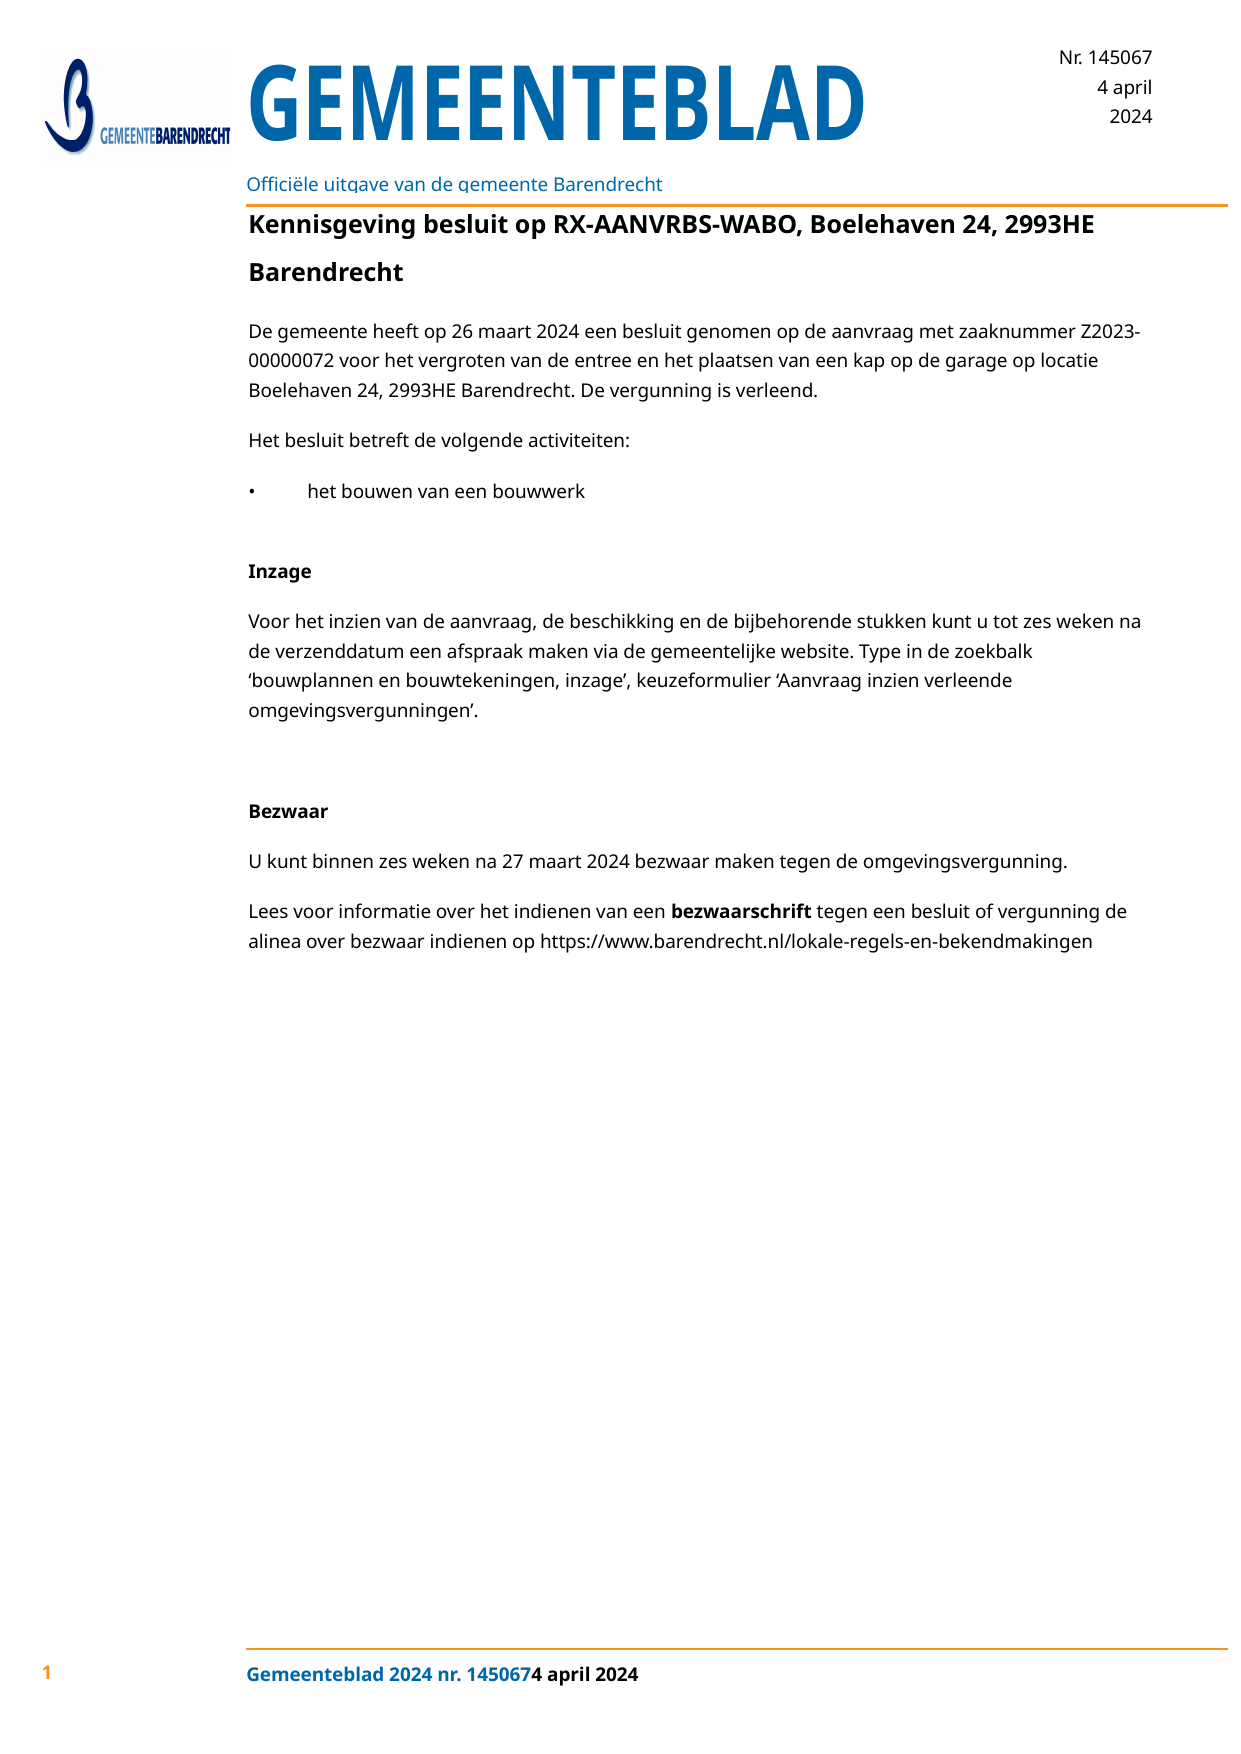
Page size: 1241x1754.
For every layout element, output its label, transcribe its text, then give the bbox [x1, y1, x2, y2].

text Het besluit betreft de volgende activiteiten: [248, 427, 1152, 453]
text Voor het inzien van de aanvraag, de beschikking en de bijbehorende stukken kunt u tot zes weken na de verzenddatum een afspraak maken via de gemeentelijke website. Type in de zoekbalk ‘bouwplannen en bouwtekeningen, inzage’, keuzeformulier ‘Aanvraag inzien verleende omgevingsvergunningen’. [248, 608, 1152, 723]
text U kunt binnen zes weken na 27 maart 2024 bezwaar maken tegen de omgevingsvergunning. [248, 848, 1152, 874]
list het bouwen van een bouwwerk [248, 478, 1152, 504]
text Kennisgeving besluit op RX-AANVRBS-WABO, Boelehaven 24, 2993HE Barendrecht [248, 207, 1152, 288]
picture [41, 47, 231, 172]
text Inzage [248, 558, 1152, 584]
text Lees voor informatie over het indienen van een bezwaarschrift tegen een besluit of vergunning de alinea over bezwaar indienen op https://www.barendrecht.nl/lokale-regels-en-bekendmakingen [248, 899, 1152, 954]
text De gemeente heeft op 26 maart 2024 een besluit genomen op de aanvraag met zaaknummer Z2023-00000072 voor het vergroten van de entree en het plaatsen van een kap op de garage op locatie Boelehaven 24, 2993HE Barendrecht. De vergunning is verleend. [248, 318, 1152, 403]
text Bezwaar [248, 798, 1152, 824]
